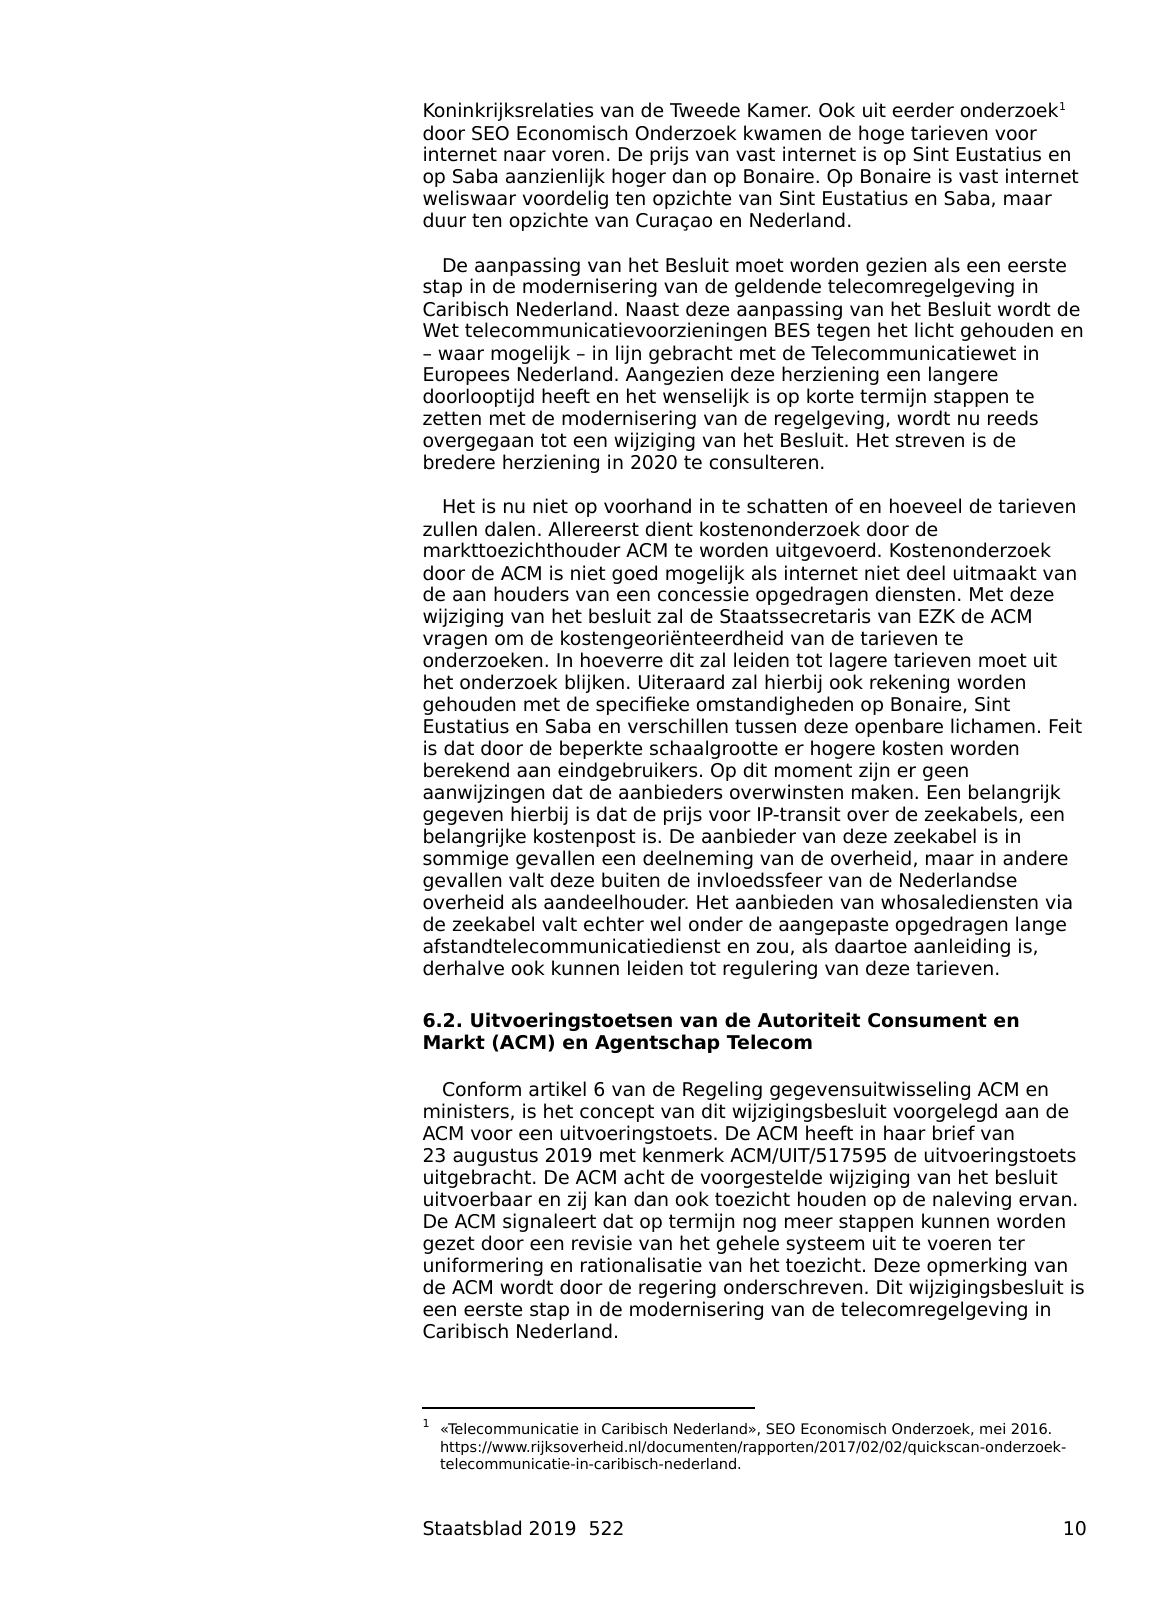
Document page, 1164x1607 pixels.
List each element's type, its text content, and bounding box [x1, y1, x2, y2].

text De aanpassing van het Besluit moet worden gezien als een eerste stap in de modernisering van de geldende telecomregelgeving in Caribisch Nederland. Naast deze aanpassing van het Besluit wordt de Wet telecommunicatievoorzieningen BES tegen het licht gehouden en – waar mogelijk – in lijn gebracht met de Telecommunicatiewet in Europees Nederland. Aangezien deze herziening een langere doorlooptijd heeft en het wenselijk is op korte termijn stappen te zetten met de modernisering van de regelgeving, wordt nu reeds overgegaan tot een wijziging van het Besluit. Het streven is de bredere herziening in 2020 te consulteren. [422, 254, 1087, 474]
text Koninkrijksrelaties van de Tweede Kamer. Ook uit eerder onderzoek door SEO Economisch Onderzoek kwamen de hoge tarieven voor internet naar voren. De prijs van vast internet is op Sint Eustatius en op Saba aanzienlijk hoger dan op Bonaire. Op Bonaire is vast internet weliswaar voordelig ten opzichte van Sint Eustatius en Saba, maar duur ten opzichte van Curaçao en Nederland. [422, 100, 1087, 232]
text Conform artikel 6 van de Regeling gegevensuitwisseling ACM en ministers, is het concept van dit wijzigingsbesluit voorgelegd aan de ACM voor een uitvoeringstoets. De ACM heeft in haar brief van 23 augustus 2019 met kenmerk ACM/UIT/517595 de uitvoeringstoets uitgebracht. De ACM acht de voorgestelde wijziging van het besluit uitvoerbaar en zij kan dan ook toezicht houden op de naleving ervan. De ACM signaleert dat op termijn nog meer stappen kunnen worden gezet door een revisie van het gehele systeem uit te voeren ter uniformering en rationalisatie van het toezicht. Deze opmerking van de ACM wordt door de regering onderschreven. Dit wijzigingsbesluit is een eerste stap in de modernisering van de telecomregelgeving in Caribisch Nederland. [422, 1079, 1087, 1343]
subtitle 6.2. Uitvoeringstoetsen van de Autoriteit Consument en Markt (ACM) en Agentschap Telecom [422, 1010, 1087, 1054]
text Het is nu niet op voorhand in te schatten of en hoeveel de tarieven zullen dalen. Allereerst dient kostenonderzoek door de markttoezichthouder ACM te worden uitgevoerd. Kostenonderzoek door de ACM is niet goed mogelijk als internet niet deel uitmaakt van de aan houders van een concessie opgedragen diensten. Met deze wijziging van het besluit zal de Staatssecretaris van EZK de ACM vragen om de kostengeoriënteerdheid van de tarieven te onderzoeken. In hoeverre dit zal leiden tot lagere tarieven moet uit het onderzoek blijken. Uiteraard zal hierbij ook rekening worden gehouden met de specifieke omstandigheden op Bonaire, Sint Eustatius en Saba en verschillen tussen deze openbare lichamen. Feit is dat door de beperkte schaalgrootte er hogere kosten worden berekend aan eindgebruikers. Op dit moment zijn er geen aanwijzingen dat de aanbieders overwinsten maken. Een belangrijk gegeven hierbij is dat de prijs voor IP-transit over de zeekabels, een belangrijke kostenpost is. De aanbieder van deze zeekabel is in sommige gevallen een deelneming van de overheid, maar in andere gevallen valt deze buiten de invloedssfeer van de Nederlandse overheid als aandeelhouder. Het aanbieden van whosalediensten via de zeekabel valt echter wel onder de aangepaste opgedragen lange afstandtelecommunicatiedienst en zou, als daartoe aanleiding is, derhalve ook kunnen leiden tot regulering van deze tarieven. [422, 496, 1087, 980]
text «Telecommunicatie in Caribisch Nederland», SEO Economisch Onderzoek, mei 2016. https://www.rijksoverheid.nl/documenten/rapporten/2017/02/02/quickscan-onderzoek-telecommunicatie-in-caribisch-nederland. [422, 1417, 1087, 1473]
